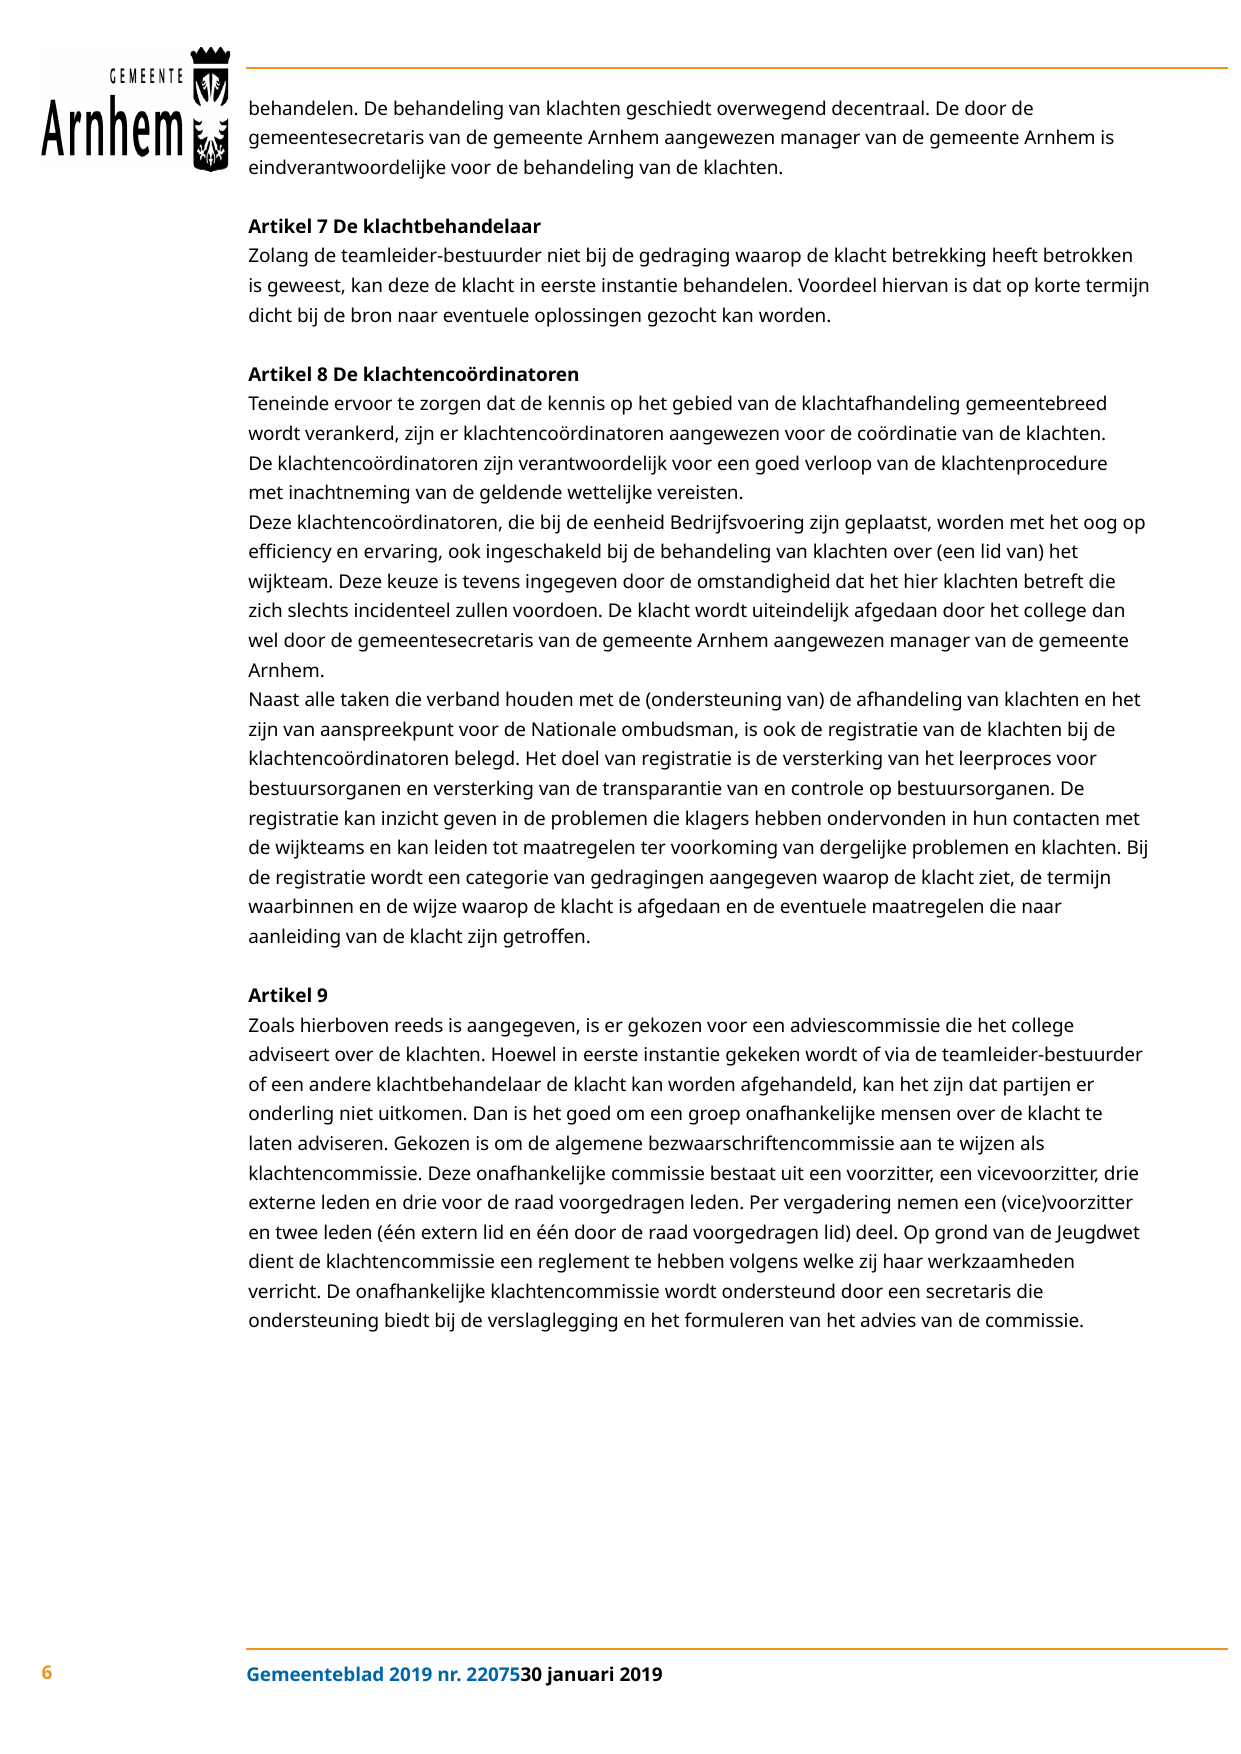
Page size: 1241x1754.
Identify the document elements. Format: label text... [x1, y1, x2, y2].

text behandelen. De behandeling van klachten geschiedt overwegend decentraal. De door de gemeentesecretaris van de gemeente Arnhem aangewezen manager van de gemeente Arnhem is eindverantwoordelijke voor de behandeling van de klachten. [248, 95, 1152, 180]
text Artikel 7 De klachtbehandelaar [248, 213, 1152, 239]
text De klachtencoördinatoren zijn verantwoordelijk voor een goed verloop van de klachtenprocedure [248, 450, 1152, 476]
text Deze klachtencoördinatoren, die bij de eenheid Bedrijfsvoering zijn geplaatst, worden met het oog op efficiency en ervaring, ook ingeschakeld bij de behandeling van klachten over (een lid van) het wijkteam. Deze keuze is tevens ingegeven door de omstandigheid dat het hier klachten betreft die zich slechts incidenteel zullen voordoen. De klacht wordt uiteindelijk afgedaan door het college dan wel door de gemeentesecretaris van de gemeente Arnhem aangewezen manager van de gemeente Arnhem. [248, 509, 1152, 683]
text Artikel 8 De klachtencoördinatoren [248, 361, 1152, 387]
text Naast alle taken die verband houden met de (ondersteuning van) de afhandeling van klachten en het zijn van aanspreekpunt voor de Nationale ombudsman, is ook de registratie van de klachten bij de klachtencoördinatoren belegd. Het doel van registratie is de versterking van het leerproces voor bestuursorganen en versterking van de transparantie van en controle op bestuursorganen. De registratie kan inzicht geven in de problemen die klagers hebben ondervonden in hun contacten met de wijkteams en kan leiden tot maatregelen ter voorkoming van dergelijke problemen en klachten. Bij de registratie wordt een categorie van gedragingen aangegeven waarop de klacht ziet, de termijn waarbinnen en de wijze waarop de klacht is afgedaan en de eventuele maatregelen die naar aanleiding van de klacht zijn getroffen. [248, 686, 1152, 949]
text Artikel 9 [248, 982, 1152, 1008]
text met inachtneming van de geldende wettelijke vereisten. [248, 479, 1152, 505]
text Zoals hierboven reeds is aangegeven, is er gekozen voor een adviescommissie die het college adviseert over de klachten. Hoewel in eerste instantie gekeken wordt of via de teamleider-bestuurder of een andere klachtbehandelaar de klacht kan worden afgehandeld, kan het zijn dat partijen er onderling niet uitkomen. Dan is het goed om een groep onafhankelijke mensen over de klacht te laten adviseren. Gekozen is om de algemene bezwaarschriftencommissie aan te wijzen als klachtencommissie. Deze onafhankelijke commissie bestaat uit een voorzitter, een vicevoorzitter, drie externe leden en drie voor de raad voorgedragen leden. Per vergadering nemen een (vice)voorzitter en twee leden (één extern lid en één door de raad voorgedragen lid) deel. Op grond van de Jeugdwet dient de klachtencommissie een reglement te hebben volgens welke zij haar werkzaamheden verricht. De onafhankelijke klachtencommissie wordt ondersteund door een secretaris die ondersteuning biedt bij de verslaglegging en het formuleren van het advies van de commissie. [248, 1012, 1152, 1333]
text Zolang de teamleider-bestuurder niet bij de gedraging waarop de klacht betrekking heeft betrokken is geweest, kan deze de klacht in eerste instantie behandelen. Voordeel hiervan is dat op korte termijn dicht bij de bron naar eventuele oplossingen gezocht kan worden. [248, 243, 1152, 328]
picture [41, 47, 231, 172]
text Teneinde ervoor te zorgen dat de kennis op het gebied van de klachtafhandeling gemeentebreed wordt verankerd, zijn er klachtencoördinatoren aangewezen voor de coördinatie van de klachten. [248, 391, 1152, 446]
